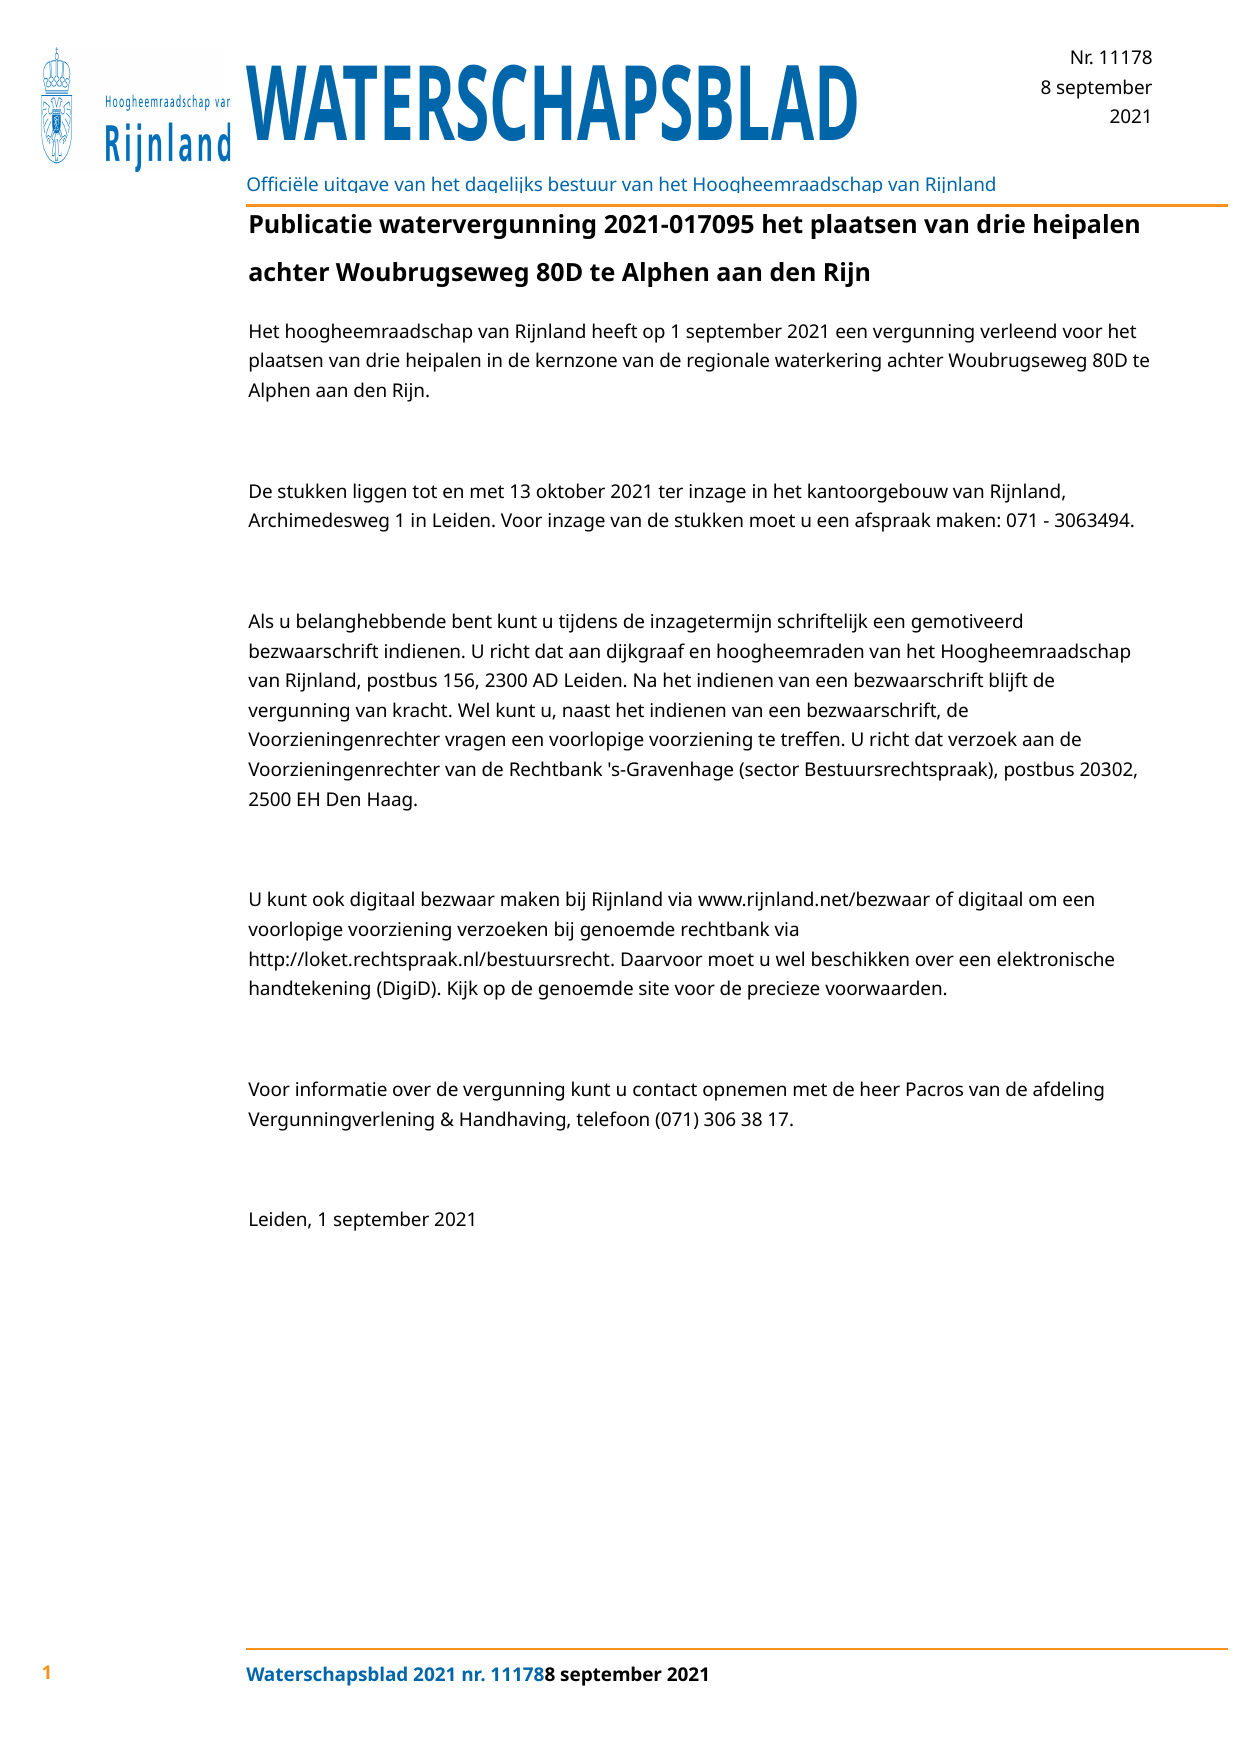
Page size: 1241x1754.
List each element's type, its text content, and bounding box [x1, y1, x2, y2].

picture [41, 47, 231, 172]
text Als u belanghebbende bent kunt u tijdens de inzagetermijn schriftelijk een gemotiveerd bezwaarschrift indienen. U richt dat aan dijkgraaf en hoogheemraden van het Hoogheemraadschap van Rijnland, postbus 156, 2300 AD Leiden. Na het indienen van een bezwaarschrift blijft de vergunning van kracht. Wel kunt u, naast het indienen van een bezwaarschrift, de Voorzieningenrechter vragen een voorlopige voorziening te treffen. U richt dat verzoek aan de Voorzieningenrechter van de Rechtbank 's-Gravenhage (sector Bestuursrechtspraak), postbus 20302, 2500 EH Den Haag. [248, 608, 1152, 812]
text Publicatie watervergunning 2021-017095 het plaatsen van drie heipalen achter Woubrugseweg 80D te Alphen aan den Rijn [248, 207, 1152, 288]
text Leiden, 1 september 2021 [248, 1207, 1152, 1232]
text Het hoogheemraadschap van Rijnland heeft op 1 september 2021 een vergunning verleend voor het plaatsen van drie heipalen in de kernzone van de regionale waterkering achter Woubrugseweg 80D te Alphen aan den Rijn. [248, 318, 1152, 403]
text De stukken liggen tot en met 13 oktober 2021 ter inzage in het kantoorgebouw van Rijnland, Archimedesweg 1 in Leiden. Voor inzage van de stukken moet u een afspraak maken: 071 - 3063494. [248, 478, 1152, 533]
text Voor informatie over de vergunning kunt u contact opnemen met de heer Pacros van de afdeling Vergunningverlening & Handhaving, telefoon (071) 306 38 17. [248, 1076, 1152, 1132]
text U kunt ook digitaal bezwaar maken bij Rijnland via www.rijnland.net/bezwaar of digitaal om een voorlopige voorziening verzoeken bij genoemde rechtbank via http://loket.rechtspraak.nl/bestuursrecht. Daarvoor moet u wel beschikken over een elektronische handtekening (DigiD). Kijk op de genoemde site voor de precieze voorwaarden. [248, 887, 1152, 1001]
